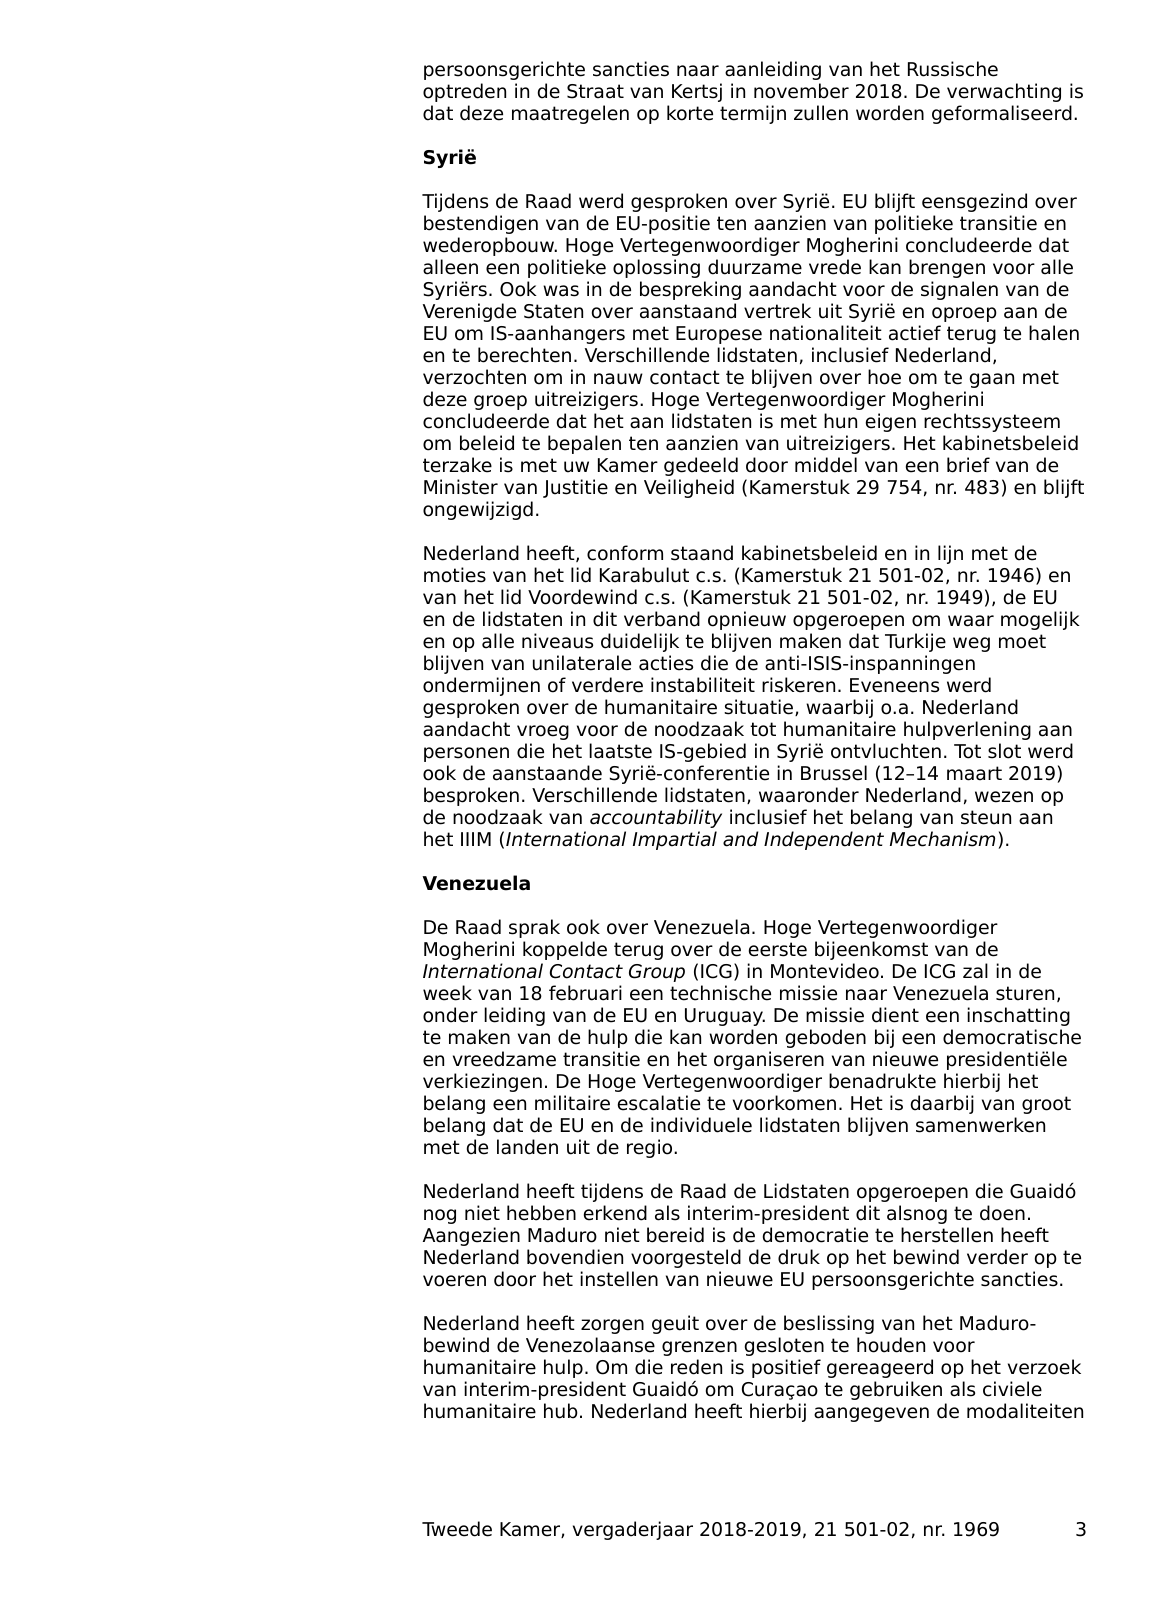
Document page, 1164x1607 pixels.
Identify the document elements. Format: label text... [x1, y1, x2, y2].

text persoonsgerichte sancties naar aanleiding van het Russische optreden in de Straat van Kertsj in november 2018. De verwachting is dat deze maatregelen op korte termijn zullen worden geformaliseerd. [422, 59, 1087, 125]
text Nederland heeft tijdens de Raad de Lidstaten opgeroepen die Guaidó nog niet hebben erkend als interim-president dit alsnog te doen. Aangezien Maduro niet bereid is de democratie te herstellen heeft Nederland bovendien voorgesteld de druk op het bewind verder op te voeren door het instellen van nieuwe EU persoonsgerichte sancties. [422, 1181, 1087, 1291]
subtitle Syrië [422, 147, 1087, 169]
text Nederland heeft zorgen geuit over de beslissing van het Maduro-bewind de Venezolaanse grenzen gesloten te houden voor humanitaire hulp. Om die reden is positief gereageerd op het verzoek van interim-president Guaidó om Curaçao te gebruiken als civiele humanitaire hub. Nederland heeft hierbij aangegeven de modaliteiten [422, 1313, 1087, 1423]
text De Raad sprak ook over Venezuela. Hoge Vertegenwoordiger Mogherini koppelde terug over de eerste bijeenkomst van de International Contact Group (ICG) in Montevideo. De ICG zal in de week van 18 februari een technische missie naar Venezuela sturen, onder leiding van de EU en Uruguay. De missie dient een inschatting te maken van de hulp die kan worden geboden bij een democratische en vreedzame transitie en het organiseren van nieuwe presidentiële verkiezingen. De Hoge Vertegenwoordiger benadrukte hierbij het belang een militaire escalatie te voorkomen. Het is daarbij van groot belang dat de EU en de individuele lidstaten blijven samenwerken met de landen uit de regio. [422, 917, 1087, 1159]
text Tijdens de Raad werd gesproken over Syrië. EU blijft eensgezind over bestendigen van de EU-positie ten aanzien van politieke transitie en wederopbouw. Hoge Vertegenwoordiger Mogherini concludeerde dat alleen een politieke oplossing duurzame vrede kan brengen voor alle Syriërs. Ook was in de bespreking aandacht voor de signalen van de Verenigde Staten over aanstaand vertrek uit Syrië en oproep aan de EU om IS-aanhangers met Europese nationaliteit actief terug te halen en te berechten. Verschillende lidstaten, inclusief Nederland, verzochten om in nauw contact te blijven over hoe om te gaan met deze groep uitreizigers. Hoge Vertegenwoordiger Mogherini concludeerde dat het aan lidstaten is met hun eigen rechtssysteem om beleid te bepalen ten aanzien van uitreizigers. Het kabinetsbeleid terzake is met uw Kamer gedeeld door middel van een brief van de Minister van Justitie en Veiligheid (Kamerstuk 29 754, nr. 483) en blijft ongewijzigd. [422, 191, 1087, 521]
text Nederland heeft, conform staand kabinetsbeleid en in lijn met de moties van het lid Karabulut c.s. (Kamerstuk 21 501-02, nr. 1946) en van het lid Voordewind c.s. (Kamerstuk 21 501-02, nr. 1949), de EU en de lidstaten in dit verband opnieuw opgeroepen om waar mogelijk en op alle niveaus duidelijk te blijven maken dat Turkije weg moet blijven van unilaterale acties die de anti-ISIS-inspanningen ondermijnen of verdere instabiliteit riskeren. Eveneens werd gesproken over de humanitaire situatie, waarbij o.a. Nederland aandacht vroeg voor de noodzaak tot humanitaire hulpverlening aan personen die het laatste IS-gebied in Syrië ontvluchten. Tot slot werd ook de aanstaande Syrië-conferentie in Brussel (12–14 maart 2019) besproken. Verschillende lidstaten, waaronder Nederland, wezen op de noodzaak van accountability inclusief het belang van steun aan het IIIM (International Impartial and Independent Mechanism). [422, 543, 1087, 851]
subtitle Venezuela [422, 873, 1087, 895]
